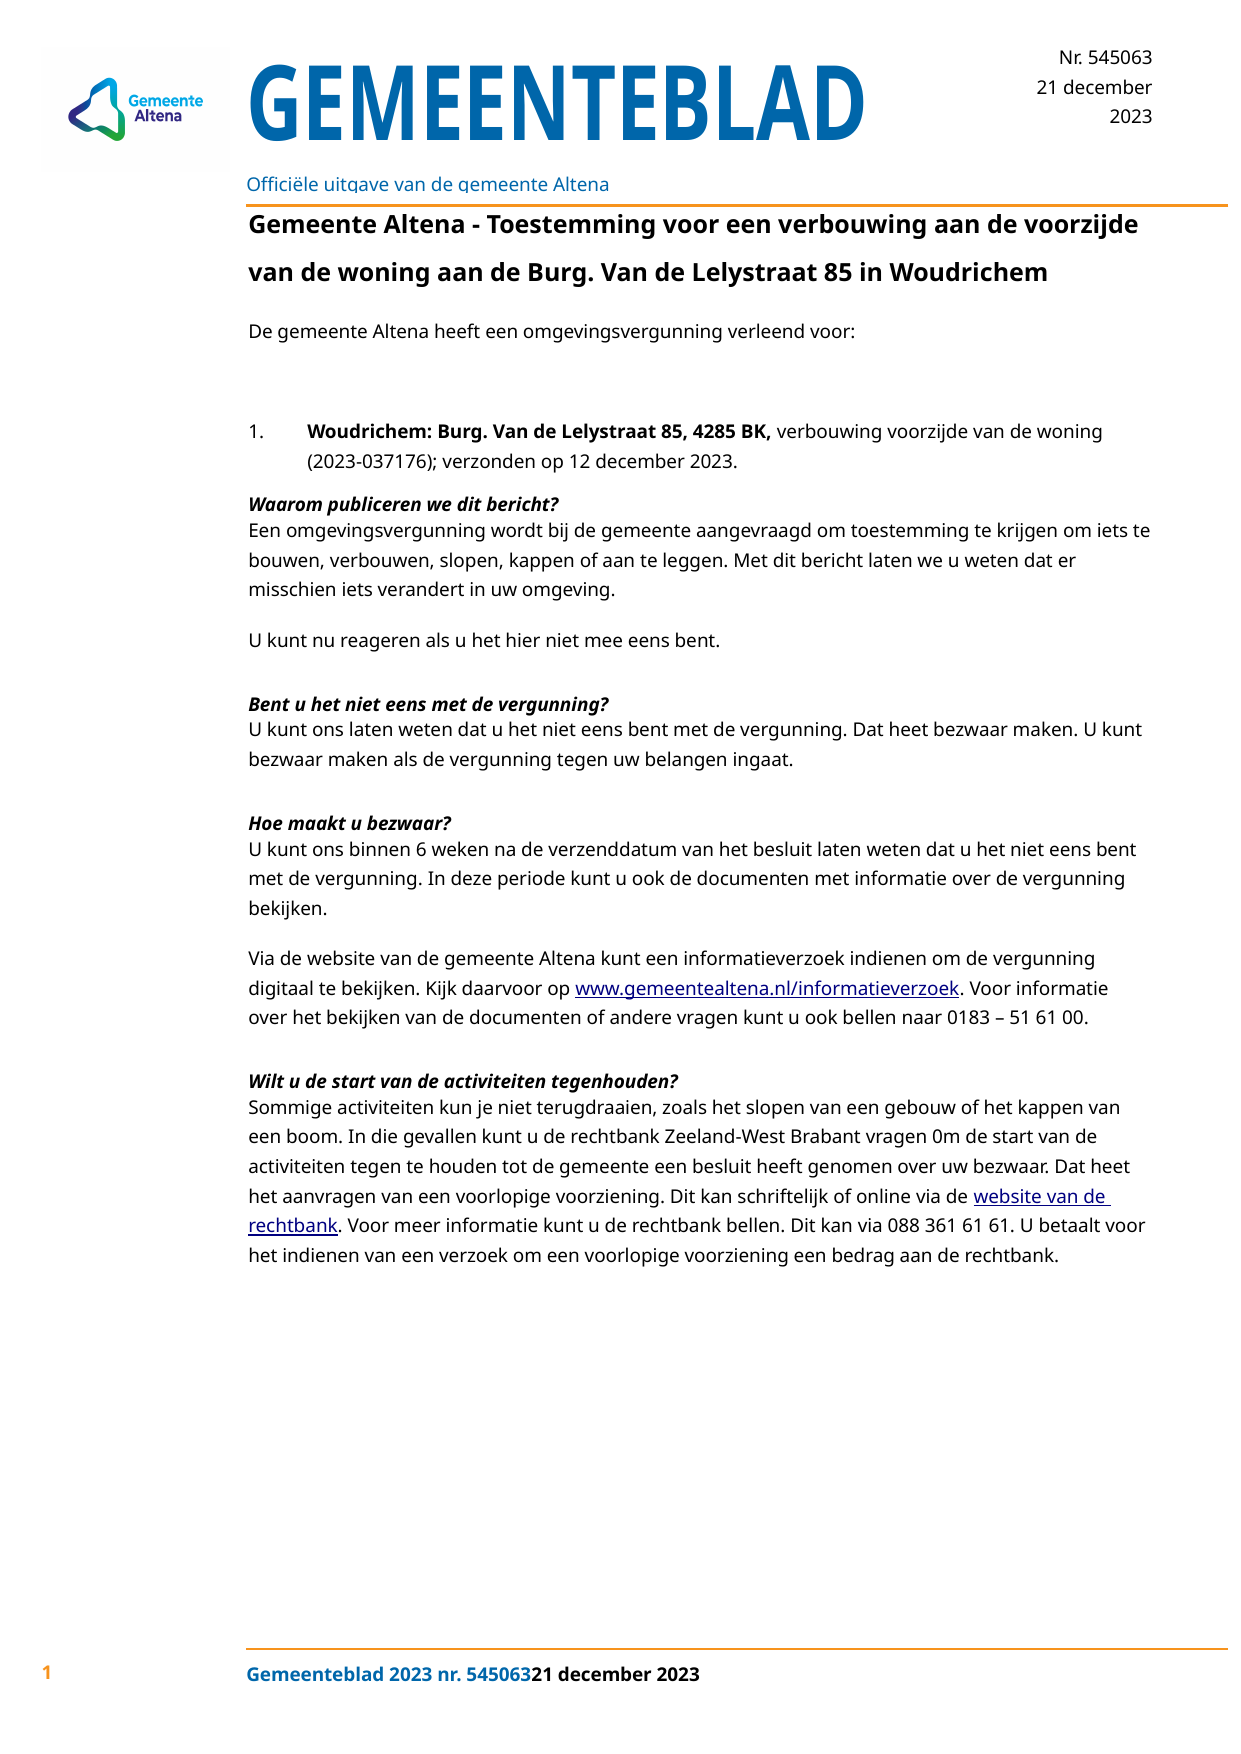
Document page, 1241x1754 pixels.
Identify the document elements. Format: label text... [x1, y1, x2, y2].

text Hoe maakt u bezwaar? [248, 810, 1152, 836]
text U kunt nu reageren als u het hier niet mee eens bent. [248, 627, 1152, 652]
text Wilt u de start van de activiteiten tegenhouden? [248, 1068, 1152, 1094]
text U kunt ons laten weten dat u het niet eens bent met de vergunning. Dat heet bezwaar maken. U kunt bezwaar maken als de vergunning tegen uw belangen ingaat. [248, 716, 1152, 772]
text Gemeente Altena - Toestemming voor een verbouwing aan de voorzijde van de woning aan de Burg. Van de Lelystraat 85 in Woudrichem [248, 207, 1152, 288]
list Woudrichem: Burg. Van de Lelystraat 85, 4285 BK, verbouwing voorzijde van de woning (2023-037176); verzonden op 12 december 2023. [248, 419, 1152, 474]
text Sommige activiteiten kun je niet terugdraaien, zoals het slopen van een gebouw of het kappen van een boom. In die gevallen kunt u de rechtbank Zeeland-West Brabant vragen 0m de start van de activiteiten tegen te houden tot de gemeente een besluit heeft genomen over uw bezwaar. Dat heet het aanvragen van een voorlopige voorziening. Dit kan schriftelijk of online via de website van de rechtbank. Voor meer informatie kunt u de rechtbank bellen. Dit kan via 088 361 61 61. U betaalt voor het indienen van een verzoek om een voorlopige voorziening een bedrag aan de rechtbank. [248, 1094, 1152, 1268]
picture [41, 47, 231, 172]
text De gemeente Altena heeft een omgevingsvergunning verleend voor: [248, 318, 1152, 344]
text Via de website van de gemeente Altena kunt een informatieverzoek indienen om de vergunning digitaal te bekijken. Kijk daarvoor op www.gemeentealtena.nl/informatieverzoek. Voor informatie over het bekijken van de documenten of andere vragen kunt u ook bellen naar 0183 – 51 61 00. [248, 945, 1152, 1030]
text Een omgevingsvergunning wordt bij de gemeente aangevraagd om toestemming te krijgen om iets te bouwen, verbouwen, slopen, kappen of aan te leggen. Met dit bericht laten we u weten dat er misschien iets verandert in uw omgeving. [248, 517, 1152, 602]
text U kunt ons binnen 6 weken na de verzenddatum van het besluit laten weten dat u het niet eens bent met de vergunning. In deze periode kunt u ook de documenten met informatie over de vergunning bekijken. [248, 836, 1152, 921]
text Waarom publiceren we dit bericht? [248, 491, 1152, 517]
text Bent u het niet eens met de vergunning? [248, 691, 1152, 716]
